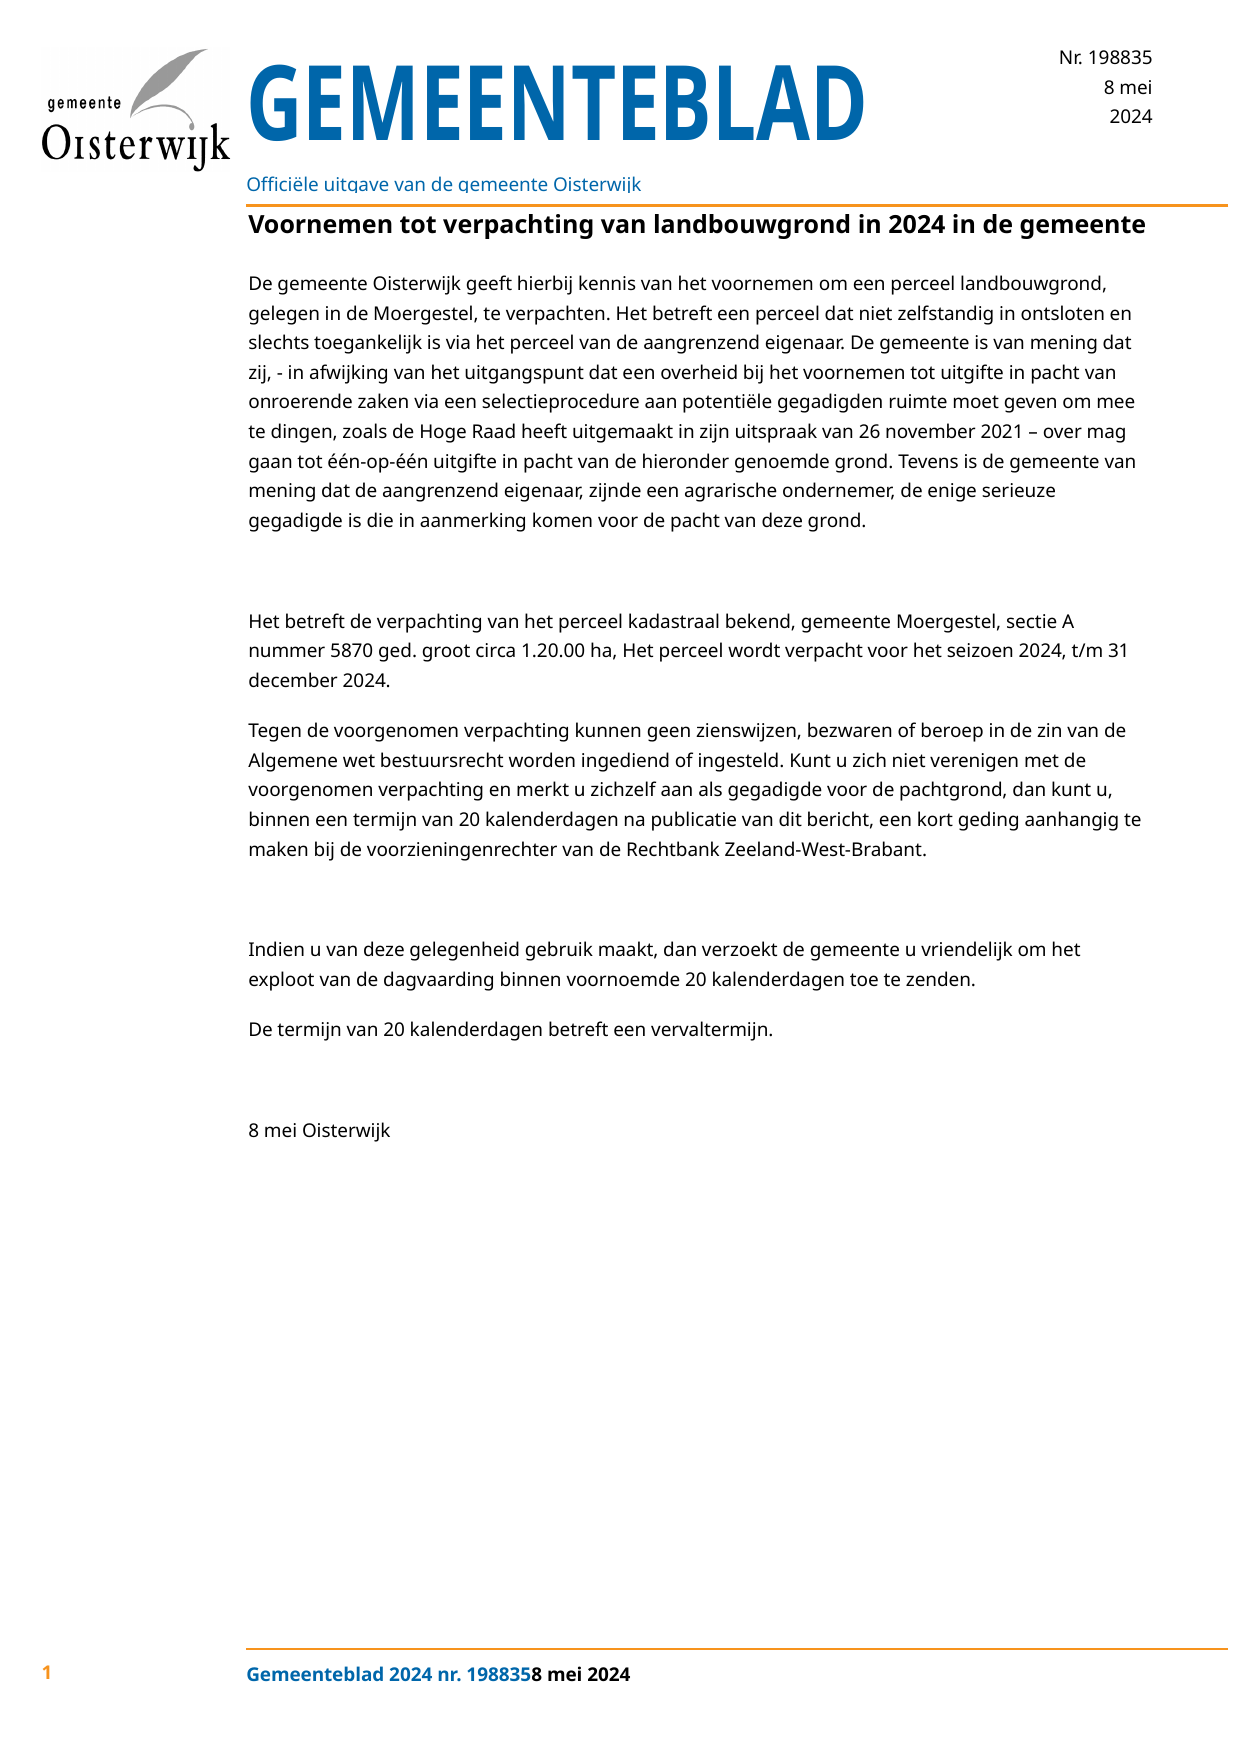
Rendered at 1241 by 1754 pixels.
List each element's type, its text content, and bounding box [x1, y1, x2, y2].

text 8 mei Oisterwijk [248, 1117, 1152, 1143]
text Voornemen tot verpachting van landbouwgrond in 2024 in de gemeente [248, 207, 1152, 241]
text De termijn van 20 kalenderdagen betreft een vervaltermijn. [248, 1017, 1152, 1042]
text Indien u van deze gelegenheid gebruik maakt, dan verzoekt de gemeente u vriendelijk om het exploot van de dagvaarding binnen voornoemde 20 kalenderdagen toe te zenden. [248, 937, 1152, 992]
picture [41, 47, 231, 172]
text Het betreft de verpachting van het perceel kadastraal bekend, gemeente Moergestel, sectie A nummer 5870 ged. groot circa 1.20.00 ha, Het perceel wordt verpacht voor het seizoen 2024, t/m 31 december 2024. [248, 608, 1152, 693]
text De gemeente Oisterwijk geeft hierbij kennis van het voornemen om een perceel landbouwgrond, gelegen in de Moergestel, te verpachten. Het betreft een perceel dat niet zelfstandig in ontsloten en slechts toegankelijk is via het perceel van de aangrenzend eigenaar. De gemeente is van mening dat zij, - in afwijking van het uitgangspunt dat een overheid bij het voornemen tot uitgifte in pacht van onroerende zaken via een selectieprocedure aan potentiële gegadigden ruimte moet geven om mee te dingen, zoals de Hoge Raad heeft uitgemaakt in zijn uitspraak van 26 november 2021 – over mag gaan tot één-op-één uitgifte in pacht van de hieronder genoemde grond. Tevens is de gemeente van mening dat de aangrenzend eigenaar, zijnde een agrarische ondernemer, de enige serieuze gegadigde is die in aanmerking komen voor de pacht van deze grond. [248, 270, 1152, 533]
text Tegen de voorgenomen verpachting kunnen geen zienswijzen, bezwaren of beroep in de zin van de Algemene wet bestuursrecht worden ingediend of ingesteld. Kunt u zich niet verenigen met de voorgenomen verpachting en merkt u zichzelf aan als gegadigde voor de pachtgrond, dan kunt u, binnen een termijn van 20 kalenderdagen na publicatie van dit bericht, een kort geding aanhangig te maken bij de voorzieningenrechter van de Rechtbank Zeeland-West-Brabant. [248, 717, 1152, 861]
